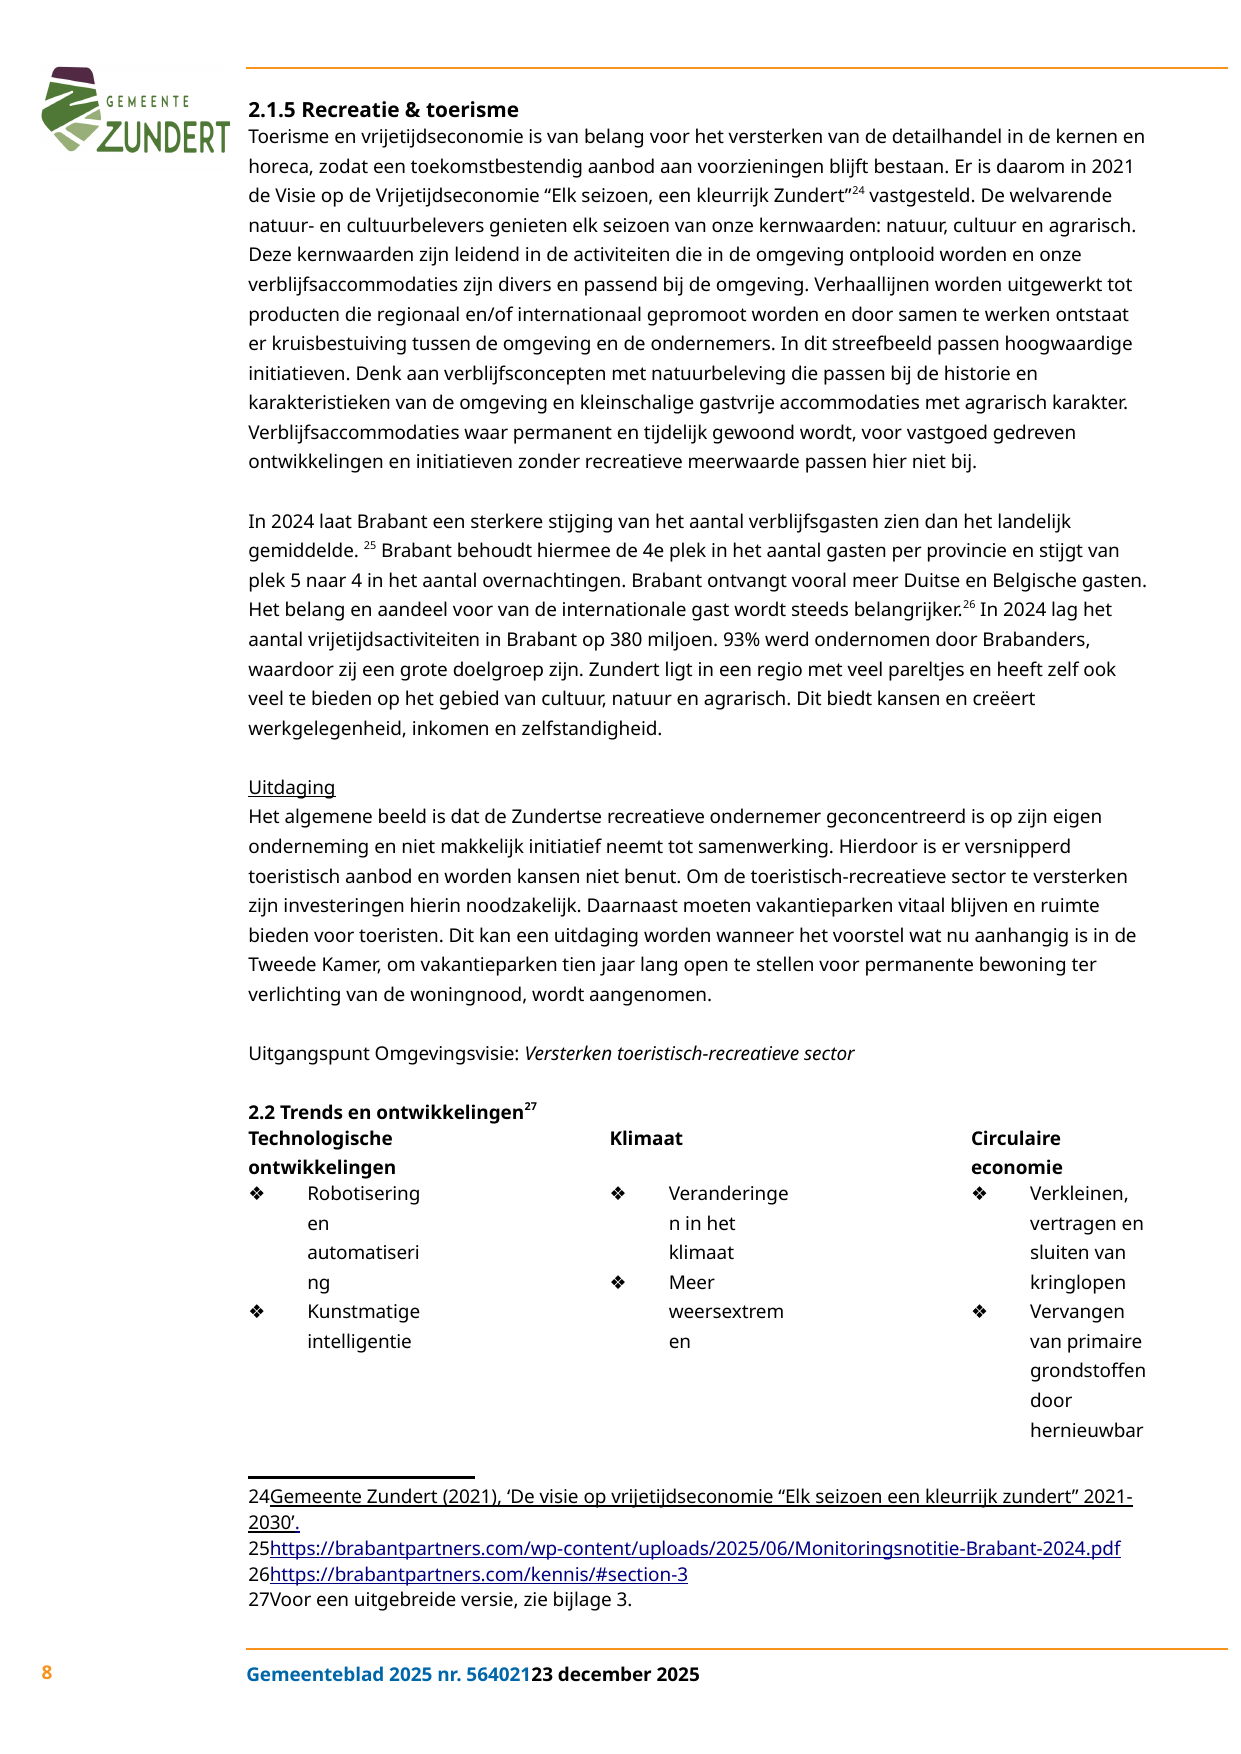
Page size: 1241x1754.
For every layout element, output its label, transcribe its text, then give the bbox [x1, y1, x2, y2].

table_header Klimaat [609, 1125, 790, 1180]
table_cell Robotisering en automatisering Kunstmatige intelligentie [248, 1180, 429, 1442]
table_cell [429, 1180, 609, 1442]
table_header Circulaire economie [971, 1125, 1152, 1180]
text https://brabantpartners.com/kennis/#section-3 [248, 1561, 1152, 1586]
text 2.2 Trends en ontwikkelingen [248, 1099, 1152, 1125]
table_cell [790, 1180, 971, 1442]
text Gemeente Zundert (2021), ‘De visie op vrijetijdseconomie “Elk seizoen een kleurrijk zundert” 2021-2030’. [248, 1483, 1152, 1535]
text Voor een uitgebreide versie, zie bijlage 3. [248, 1586, 1152, 1612]
table_cell Veranderingen in het klimaat Meer weersextremen [609, 1180, 790, 1442]
text 2.1.5 Recreatie & toerisme [248, 95, 1152, 123]
picture [41, 47, 231, 172]
text Uitdaging [248, 774, 1152, 800]
table_header Uitgangspunt Omgevingsvisie: Versterken toeristisch-recreatieve sector [248, 1040, 1152, 1066]
table_cell Verkleinen, vertragen en sluiten van kringlopen Vervangen van primaire grondstoffen door hernieuwbar [971, 1180, 1152, 1442]
table_header Technologische ontwikkelingen [248, 1125, 429, 1180]
text https://brabantpartners.com/wp-content/uploads/2025/06/Monitoringsnotitie-Brabant-2024.pdf [248, 1535, 1152, 1561]
table_header [429, 1125, 609, 1180]
text Het algemene beeld is dat de Zundertse recreatieve ondernemer geconcentreerd is op zijn eigen onderneming en niet makkelijk initiatief neemt tot samenwerking. Hierdoor is er versnipperd toeristisch aanbod en worden kansen niet benut. Om de toeristisch-recreatieve sector te versterken zijn investeringen hierin noodzakelijk. Daarnaast moeten vakantieparken vitaal blijven en ruimte bieden voor toeristen. Dit kan een uitdaging worden wanneer het voorstel wat nu aanhangig is in de Tweede Kamer, om vakantieparken tien jaar lang open te stellen voor permanente bewoning ter verlichting van de woningnood, wordt aangenomen. [248, 804, 1152, 1007]
text Toerisme en vrijetijdseconomie is van belang voor het versterken van de detailhandel in de kernen en horeca, zodat een toekomstbestendig aanbod aan voorzieningen blijft bestaan. Er is daarom in 2021 de Visie op de Vrijetijdseconomie “Elk seizoen, een kleurrijk Zundert” vastgesteld. De welvarende natuur- en cultuurbelevers genieten elk seizoen van onze kernwaarden: natuur, cultuur en agrarisch. Deze kernwaarden zijn leidend in de activiteiten die in de omgeving ontplooid worden en onze verblijfsaccommodaties zijn divers en passend bij de omgeving. Verhaallijnen worden uitgewerkt tot producten die regionaal en/of internationaal gepromoot worden en door samen te werken ontstaat er kruisbestuiving tussen de omgeving en de ondernemers. In dit streefbeeld passen hoogwaardige initiatieven. Denk aan verblijfsconcepten met natuurbeleving die passen bij de historie en karakteristieken van de omgeving en kleinschalige gastvrije accommodaties met agrarisch karakter. Verblijfsaccommodaties waar permanent en tijdelijk gewoond wordt, voor vastgoed gedreven ontwikkelingen en initiatieven zonder recreatieve meerwaarde passen hier niet bij. [248, 123, 1152, 474]
table_header [790, 1125, 971, 1180]
text In 2024 laat Brabant een sterkere stijging van het aantal verblijfsgasten zien dan het landelijk gemiddelde. Brabant behoudt hiermee de 4e plek in het aantal gasten per provincie en stijgt van plek 5 naar 4 in het aantal overnachtingen. Brabant ontvangt vooral meer Duitse en Belgische gasten. Het belang en aandeel voor van de internationale gast wordt steeds belangrijker. In 2024 lag het aantal vrijetijdsactiviteiten in Brabant op 380 miljoen. 93% werd ondernomen door Brabanders, waardoor zij een grote doelgroep zijn. Zundert ligt in een regio met veel pareltjes en heeft zelf ook veel te bieden op het gebied van cultuur, natuur en agrarisch. Dit biedt kansen en creëert werkgelegenheid, inkomen en zelfstandigheid. [248, 508, 1152, 741]
